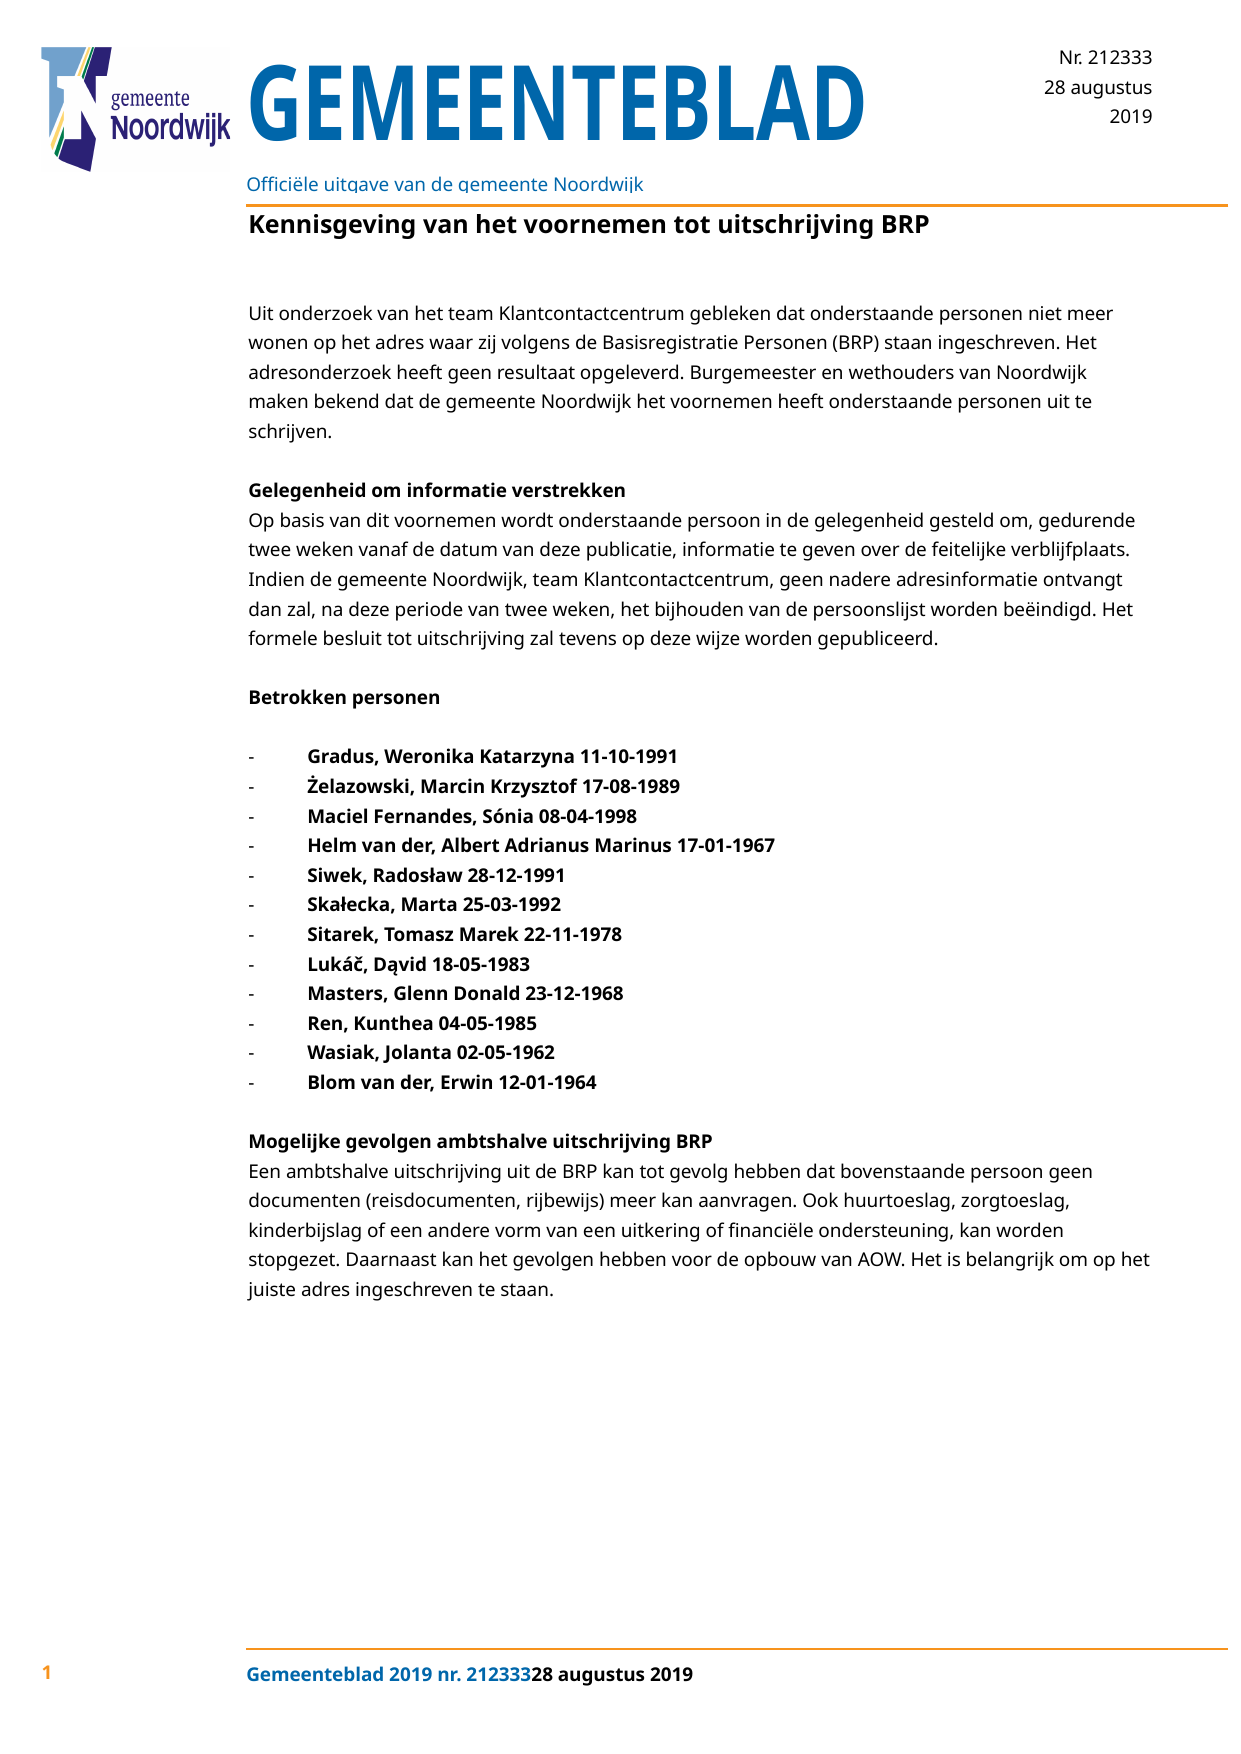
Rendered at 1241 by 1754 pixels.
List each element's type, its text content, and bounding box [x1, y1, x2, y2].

list Gradus, Weronika Katarzyna 11-10-1991 [248, 744, 1152, 769]
list Blom van der, Erwin 12-01-1964 [248, 1069, 1152, 1095]
list Helm van der, Albert Adrianus Marinus 17-01-1967 [248, 832, 1152, 858]
list Masters, Glenn Donald 23-12-1968 [248, 980, 1152, 1006]
picture [41, 47, 231, 172]
text Kennisgeving van het voornemen tot uitschrijving BRP [248, 207, 1152, 241]
list Wasiak, Jolanta 02-05-1962 [248, 1039, 1152, 1065]
text Indien de gemeente Noordwijk, team Klantcontactcentrum, geen nadere adresinformatie ontvangt dan zal, na deze periode van twee weken, het bijhouden van de persoonslijst worden beëindigd. Het formele besluit tot uitschrijving zal tevens op deze wijze worden gepubliceerd. [248, 566, 1152, 651]
list Siwek, Radosław 28-12-1991 [248, 862, 1152, 888]
text Betrokken personen [248, 684, 1152, 710]
list Sitarek, Tomasz Marek 22-11-1978 [248, 921, 1152, 947]
text Mogelijke gevolgen ambtshalve uitschrijving BRP [248, 1128, 1152, 1154]
text Gelegenheid om informatie verstrekken [248, 477, 1152, 503]
list Skałecka, Marta 25-03-1992 [248, 892, 1152, 917]
list Ren, Kunthea 04-05-1985 [248, 1010, 1152, 1036]
text Uit onderzoek van het team Klantcontactcentrum gebleken dat onderstaande personen niet meer wonen op het adres waar zij volgens de Basisregistratie Personen (BRP) staan ingeschreven. Het adresonderzoek heeft geen resultaat opgeleverd. Burgemeester en wethouders van Noordwijk maken bekend dat de gemeente Noordwijk het voornemen heeft onderstaande personen uit te schrijven. [248, 300, 1152, 444]
text Op basis van dit voornemen wordt onderstaande persoon in de gelegenheid gesteld om, gedurende twee weken vanaf de datum van deze publicatie, informatie te geven over de feitelijke verblijfplaats. [248, 507, 1152, 562]
list Maciel Fernandes, Sónia 08-04-1998 [248, 803, 1152, 828]
text Een ambtshalve uitschrijving uit de BRP kan tot gevolg hebben dat bovenstaande persoon geen documenten (reisdocumenten, rijbewijs) meer kan aanvragen. Ook huurtoeslag, zorgtoeslag, kinderbijslag of een andere vorm van een uitkering of financiële ondersteuning, kan worden stopgezet. Daarnaast kan het gevolgen hebben voor de opbouw van AOW. Het is belangrijk om op het juiste adres ingeschreven te staan. [248, 1158, 1152, 1302]
list Lukáč, Dąvid 18-05-1983 [248, 951, 1152, 976]
list Żelazowski, Marcin Krzysztof 17-08-1989 [248, 773, 1152, 799]
